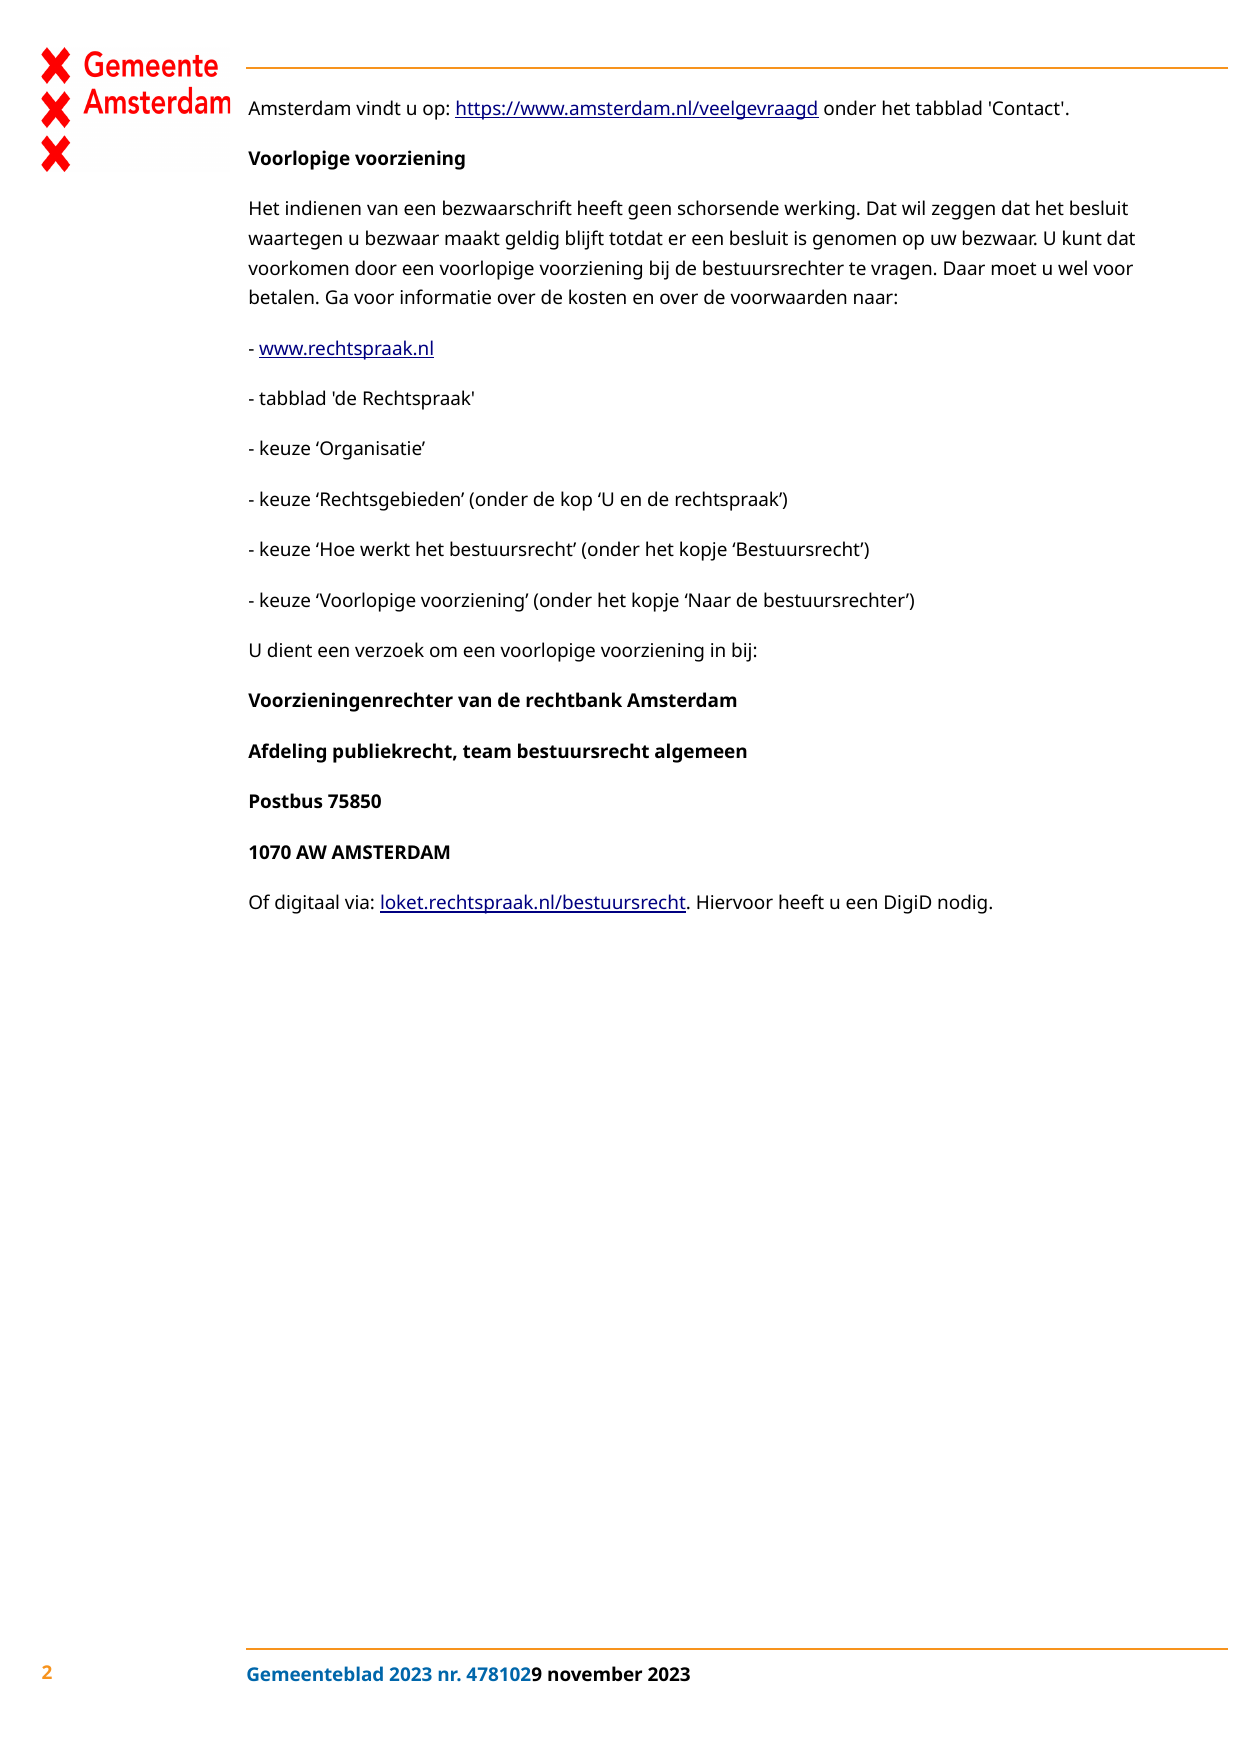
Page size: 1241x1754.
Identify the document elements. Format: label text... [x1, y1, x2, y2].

text Het indienen van een bezwaarschrift heeft geen schorsende werking. Dat wil zeggen dat het besluit waartegen u bezwaar maakt geldig blijft totdat er een besluit is genomen op uw bezwaar. U kunt dat voorkomen door een voorlopige voorziening bij de bestuursrechter te vragen. Daar moet u wel voor betalen. Ga voor informatie over de kosten en over de voorwaarden naar: [248, 196, 1152, 310]
text - keuze ‘Rechtsgebieden’ (onder de kop ‘U en de rechtspraak’) [248, 486, 1152, 512]
text - keuze ‘Voorlopige voorziening’ (onder het kopje ‘Naar de bestuursrechter’) [248, 587, 1152, 613]
text - keuze ‘Hoe werkt het bestuursrecht’ (onder het kopje ‘Bestuursrecht’) [248, 536, 1152, 562]
text - keuze ‘Organisatie’ [248, 436, 1152, 461]
text Afdeling publiekrecht, team bestuursrecht algemeen [248, 738, 1152, 764]
text U dient een verzoek om een voorlopige voorziening in bij: [248, 637, 1152, 663]
text Voorlopige voorziening [248, 145, 1152, 171]
text - tabblad 'de Rechtspraak' [248, 385, 1152, 411]
text - www.rechtspraak.nl [248, 335, 1152, 361]
text Postbus 75850 [248, 788, 1152, 814]
text Of digitaal via: loket.rechtspraak.nl/bestuursrecht. Hiervoor heeft u een DigiD nodig. [248, 889, 1152, 915]
text Amsterdam vindt u op: https://www.amsterdam.nl/veelgevraagd onder het tabblad 'Contact'. [248, 95, 1152, 121]
picture [41, 47, 231, 172]
text 1070 AW AMSTERDAM [248, 839, 1152, 865]
text Voorzieningenrechter van de rechtbank Amsterdam [248, 688, 1152, 713]
